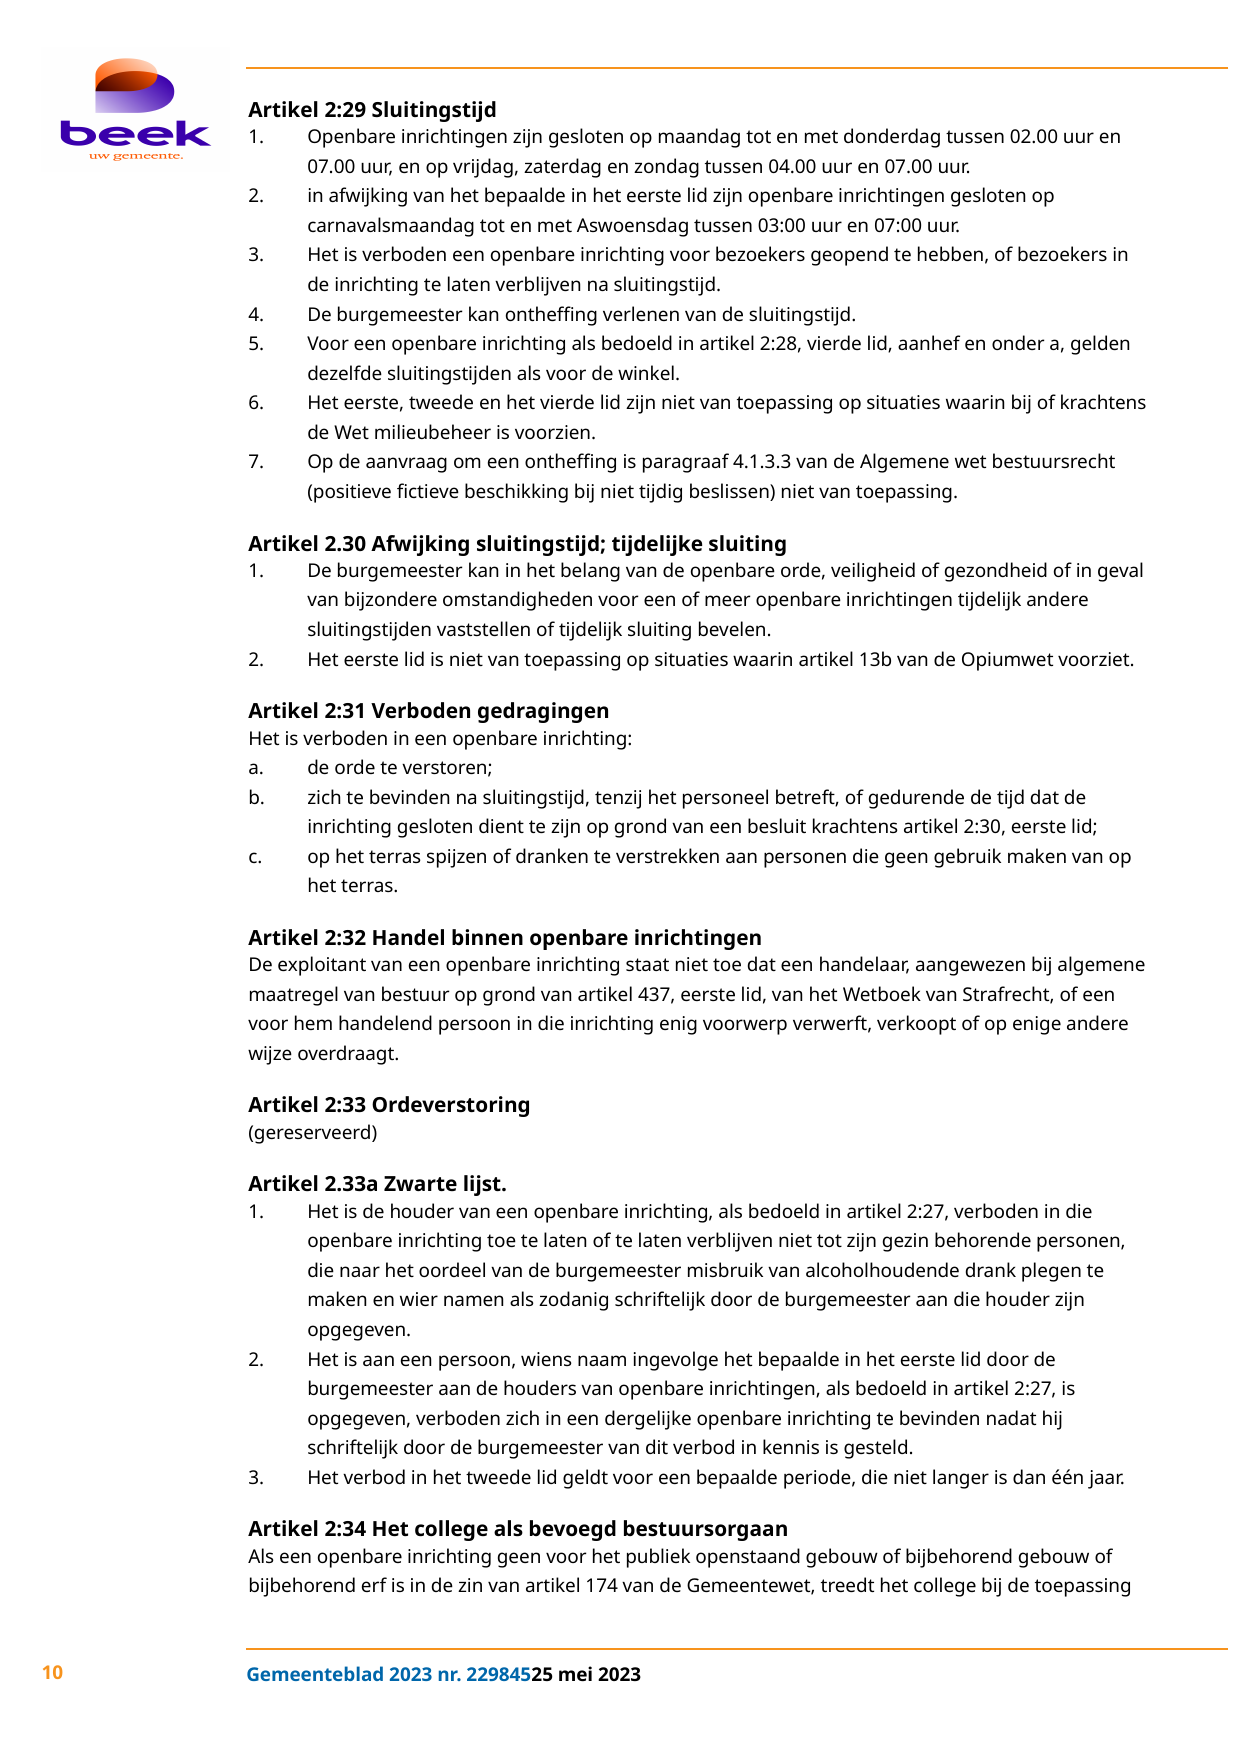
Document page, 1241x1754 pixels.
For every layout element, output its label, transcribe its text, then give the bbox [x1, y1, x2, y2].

list Het eerste, tweede en het vierde lid zijn niet van toepassing op situaties waarin bij of krachtens de Wet milieubeheer is voorzien. [248, 389, 1152, 445]
list Het is de houder van een openbare inrichting, als bedoeld in artikel 2:27, verboden in die openbare inrichting toe te laten of te laten verblijven niet tot zijn gezin behorende personen, die naar het oordeel van de burgemeester misbruik van alcoholhoudende drank plegen te maken en wier namen als zodanig schriftelijk door de burgemeester aan die houder zijn opgegeven. [248, 1198, 1152, 1342]
list in afwijking van het bepaalde in het eerste lid zijn openbare inrichtingen gesloten op carnavalsmaandag tot en met Aswoensdag tussen 03:00 uur en 07:00 uur. [248, 182, 1152, 238]
text Artikel 2.33a Zwarte lijst. [248, 1169, 1152, 1198]
text Artikel 2:31 Verboden gedragingen [248, 696, 1152, 725]
text Artikel 2.30 Afwijking sluitingstijd; tijdelijke sluiting [248, 529, 1152, 557]
list De burgemeester kan in het belang van de openbare orde, veiligheid of gezondheid of in geval van bijzondere omstandigheden voor een of meer openbare inrichtingen tijdelijk andere sluitingstijden vaststellen of tijdelijk sluiting bevelen. [248, 557, 1152, 642]
text (gereserveerd) [248, 1119, 1152, 1145]
list Voor een openbare inrichting als bedoeld in artikel 2:28, vierde lid, aanhef en onder a, gelden dezelfde sluitingstijden als voor de winkel. [248, 330, 1152, 386]
list Op de aanvraag om een ontheffing is paragraaf 4.1.3.3 van de Algemene wet bestuursrecht (positieve fictieve beschikking bij niet tijdig beslissen) niet van toepassing. [248, 449, 1152, 504]
list de orde te verstoren; [248, 754, 1152, 780]
list Het is verboden een openbare inrichting voor bezoekers geopend te hebben, of bezoekers in de inrichting te laten verblijven na sluitingstijd. [248, 242, 1152, 297]
text Artikel 2:29 Sluitingstijd [248, 95, 1152, 123]
text Artikel 2:32 Handel binnen openbare inrichtingen [248, 923, 1152, 951]
list Openbare inrichtingen zijn gesloten op maandag tot en met donderdag tussen 02.00 uur en 07.00 uur, en op vrijdag, zaterdag en zondag tussen 04.00 uur en 07.00 uur. [248, 123, 1152, 178]
list Het eerste lid is niet van toepassing op situaties waarin artikel 13b van de Opiumwet voorziet. [248, 646, 1152, 672]
list op het terras spijzen of dranken te verstrekken aan personen die geen gebruik maken van op het terras. [248, 843, 1152, 898]
picture [41, 47, 231, 172]
text Artikel 2:34 Het college als bevoegd bestuursorgaan [248, 1514, 1152, 1543]
text Artikel 2:33 Ordeverstoring [248, 1091, 1152, 1119]
list Het is aan een persoon, wiens naam ingevolge het bepaalde in het eerste lid door de burgemeester aan de houders van openbare inrichtingen, als bedoeld in artikel 2:27, is opgegeven, verboden zich in een dergelijke openbare inrichting te bevinden nadat hij schriftelijk door de burgemeester van dit verbod in kennis is gesteld. [248, 1346, 1152, 1460]
list De burgemeester kan ontheffing verlenen van de sluitingstijd. [248, 301, 1152, 326]
text De exploitant van een openbare inrichting staat niet toe dat een handelaar, aangewezen bij algemene maatregel van bestuur op grond van artikel 437, eerste lid, van het Wetboek van Strafrecht, of een voor hem handelend persoon in die inrichting enig voorwerp verwerft, verkoopt of op enige andere wijze overdraagt. [248, 951, 1152, 1066]
list zich te bevinden na sluitingstijd, tenzij het personeel betreft, of gedurende de tijd dat de inrichting gesloten dient te zijn op grond van een besluit krachtens artikel 2:30, eerste lid; [248, 784, 1152, 839]
text Het is verboden in een openbare inrichting: [248, 725, 1152, 750]
list Het verbod in het tweede lid geldt voor een bepaalde periode, die niet langer is dan één jaar. [248, 1464, 1152, 1490]
text Als een openbare inrichting geen voor het publiek openstaand gebouw of bijbehorend gebouw of bijbehorend erf is in de zin van artikel 174 van de Gemeentewet, treedt het college bij de toepassing [248, 1543, 1152, 1598]
